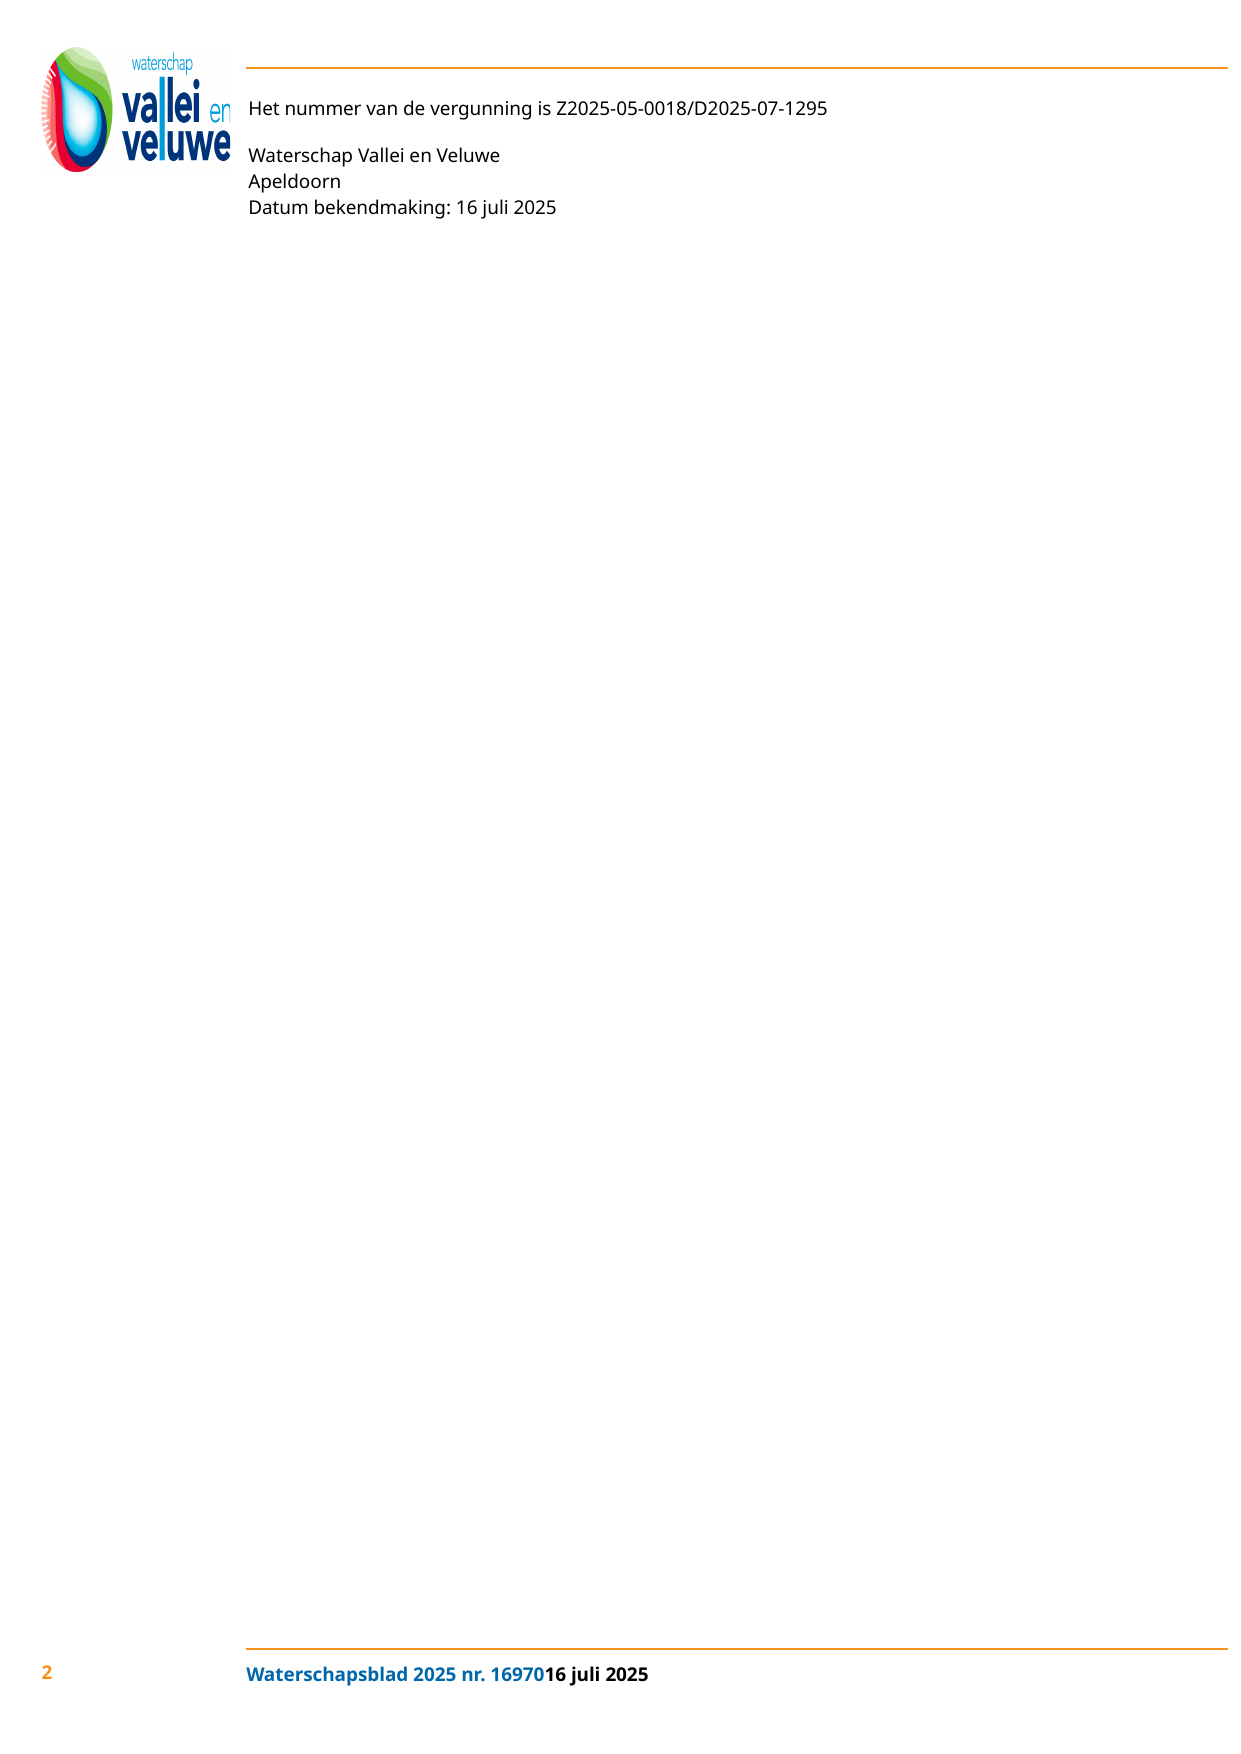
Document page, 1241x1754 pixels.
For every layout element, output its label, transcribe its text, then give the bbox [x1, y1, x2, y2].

text Apeldoorn [248, 168, 1152, 194]
text Het nummer van de vergunning is Z2025-05-0018/D2025-07-1295 [248, 95, 1152, 121]
text Datum bekendmaking: 16 juli 2025 [248, 194, 1152, 220]
picture [41, 47, 231, 172]
text Waterschap Vallei en Veluwe [248, 143, 1152, 168]
